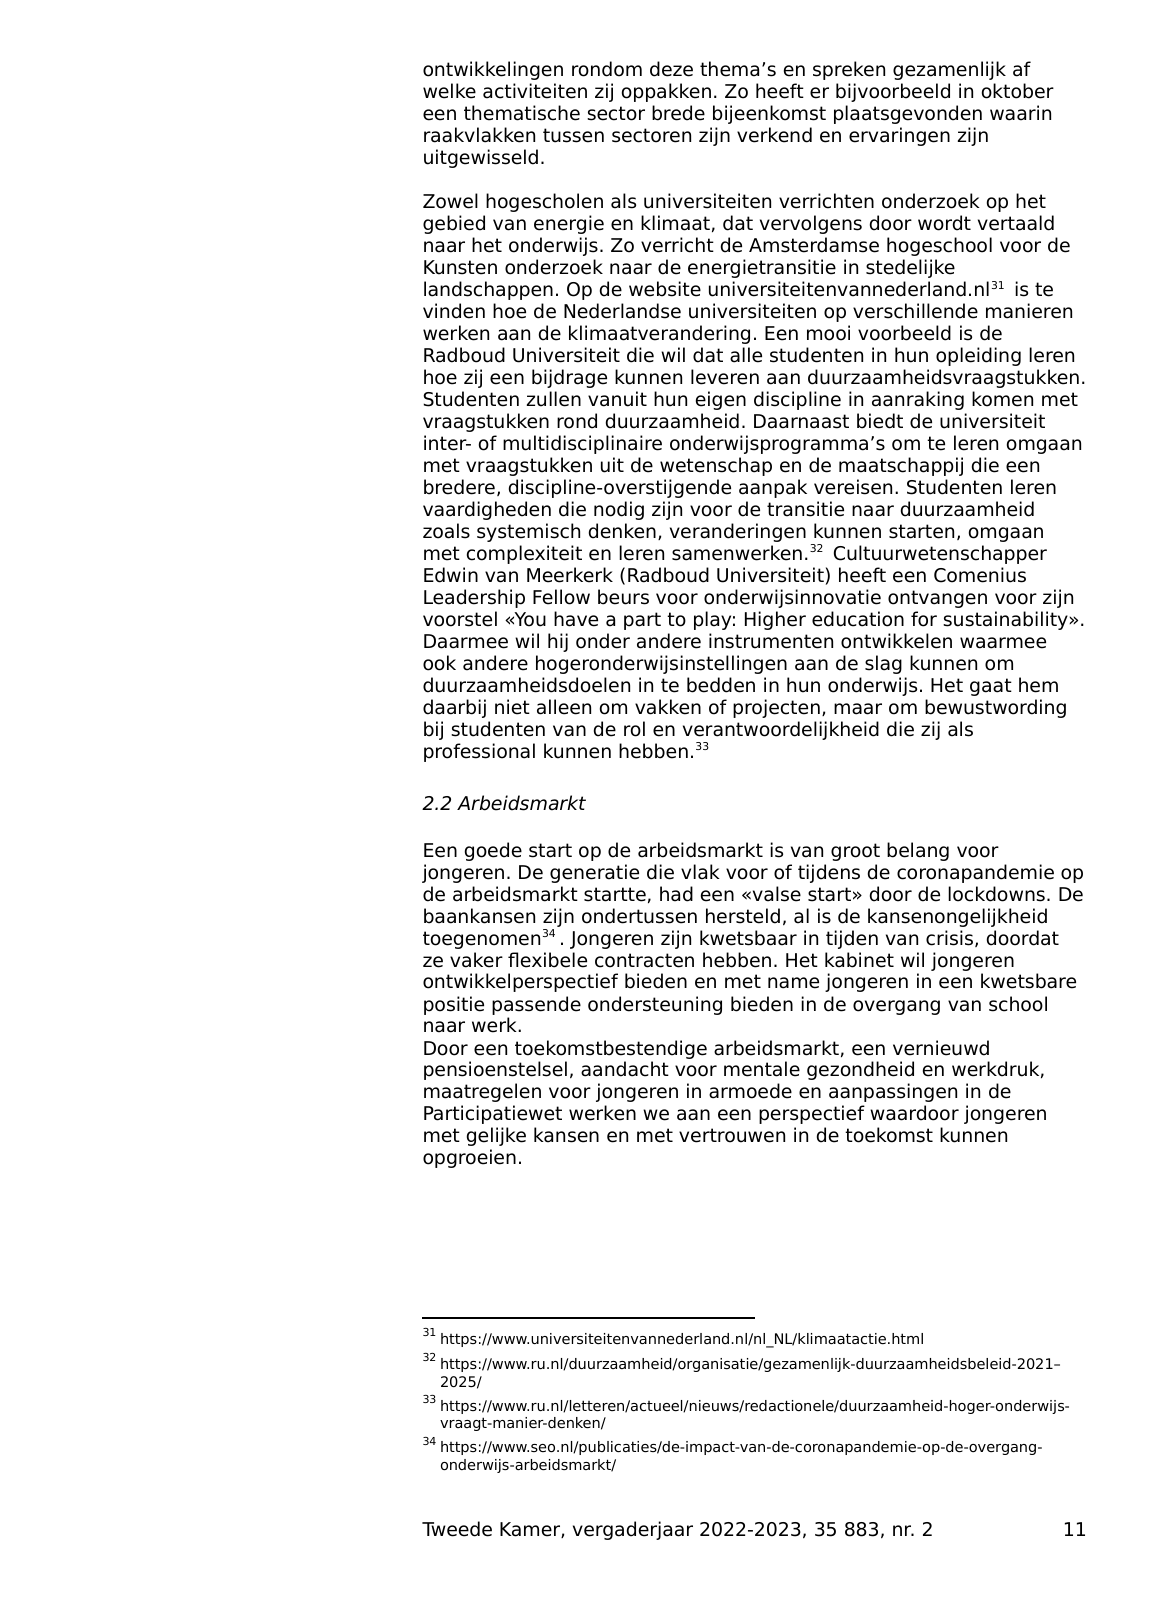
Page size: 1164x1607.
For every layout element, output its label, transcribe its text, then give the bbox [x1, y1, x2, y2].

text ontwikkelingen rondom deze thema’s en spreken gezamenlijk af welke activiteiten zij oppakken. Zo heeft er bijvoorbeeld in oktober een thematische sector brede bijeenkomst plaatsgevonden waarin raakvlakken tussen sectoren zijn verkend en ervaringen zijn uitgewisseld. [422, 59, 1087, 169]
text https://www.seo.nl/publicaties/de-impact-van-de-coronapandemie-op-de-overgang-onderwijs-arbeidsmarkt/ [422, 1435, 1087, 1474]
text https://www.ru.nl/duurzaamheid/organisatie/gezamenlijk-duurzaamheidsbeleid-2021–2025/ [422, 1352, 1087, 1391]
text Een goede start op de arbeidsmarkt is van groot belang voor jongeren. De generatie die vlak voor of tijdens de coronapandemie op de arbeidsmarkt startte, had een «valse start» door de lockdowns. De baankansen zijn ondertussen hersteld, al is de kansenongelijkheid toegenomen. Jongeren zijn kwetsbaar in tijden van crisis, doordat ze vaker flexibele contracten hebben. Het kabinet wil jongeren ontwikkelperspectief bieden en met name jongeren in een kwetsbare positie passende ondersteuning bieden in de overgang van school naar werk. [422, 839, 1087, 1037]
text https://www.universiteitenvannederland.nl/nl_NL/klimaatactie.html [422, 1327, 1087, 1349]
text Zowel hogescholen als universiteiten verrichten onderzoek op het gebied van energie en klimaat, dat vervolgens door wordt vertaald naar het onderwijs. Zo verricht de Amsterdamse hogeschool voor de Kunsten onderzoek naar de energietransitie in stedelijke landschappen. Op de website universiteitenvannederland.nl is te vinden hoe de Nederlandse universiteiten op verschillende manieren werken aan de klimaatverandering. Een mooi voorbeeld is de Radboud Universiteit die wil dat alle studenten in hun opleiding leren hoe zij een bijdrage kunnen leveren aan duurzaamheidsvraagstukken. Studenten zullen vanuit hun eigen discipline in aanraking komen met vraagstukken rond duurzaamheid. Daarnaast biedt de universiteit inter- of multidisciplinaire onderwijsprogramma’s om te leren omgaan met vraagstukken uit de wetenschap en de maatschappij die een bredere, discipline-overstijgende aanpak vereisen. Studenten leren vaardigheden die nodig zijn voor de transitie naar duurzaamheid zoals systemisch denken, veranderingen kunnen starten, omgaan met complexiteit en leren samenwerken. Cultuurwetenschapper Edwin van Meerkerk (Radboud Universiteit) heeft een Comenius Leadership Fellow beurs voor onderwijsinnovatie ontvangen voor zijn voorstel «You have a part to play: Higher education for sustainability». Daarmee wil hij onder andere instrumenten ontwikkelen waarmee ook andere hogeronderwijsinstellingen aan de slag kunnen om duurzaamheidsdoelen in te bedden in hun onderwijs. Het gaat hem daarbij niet alleen om vakken of projecten, maar om bewustwording bij studenten van de rol en verantwoordelijkheid die zij als professional kunnen hebben. [422, 191, 1087, 763]
text Door een toekomstbestendige arbeidsmarkt, een vernieuwd pensioenstelsel, aandacht voor mentale gezondheid en werkdruk, maatregelen voor jongeren in armoede en aanpassingen in de Participatiewet werken we aan een perspectief waardoor jongeren met gelijke kansen en met vertrouwen in de toekomst kunnen opgroeien. [422, 1037, 1087, 1169]
subtitle 2.2 Arbeidsmarkt [422, 793, 1087, 814]
text https://www.ru.nl/letteren/actueel/nieuws/redactionele/duurzaamheid-hoger-onderwijs-vraagt-manier-denken/ [422, 1393, 1087, 1432]
